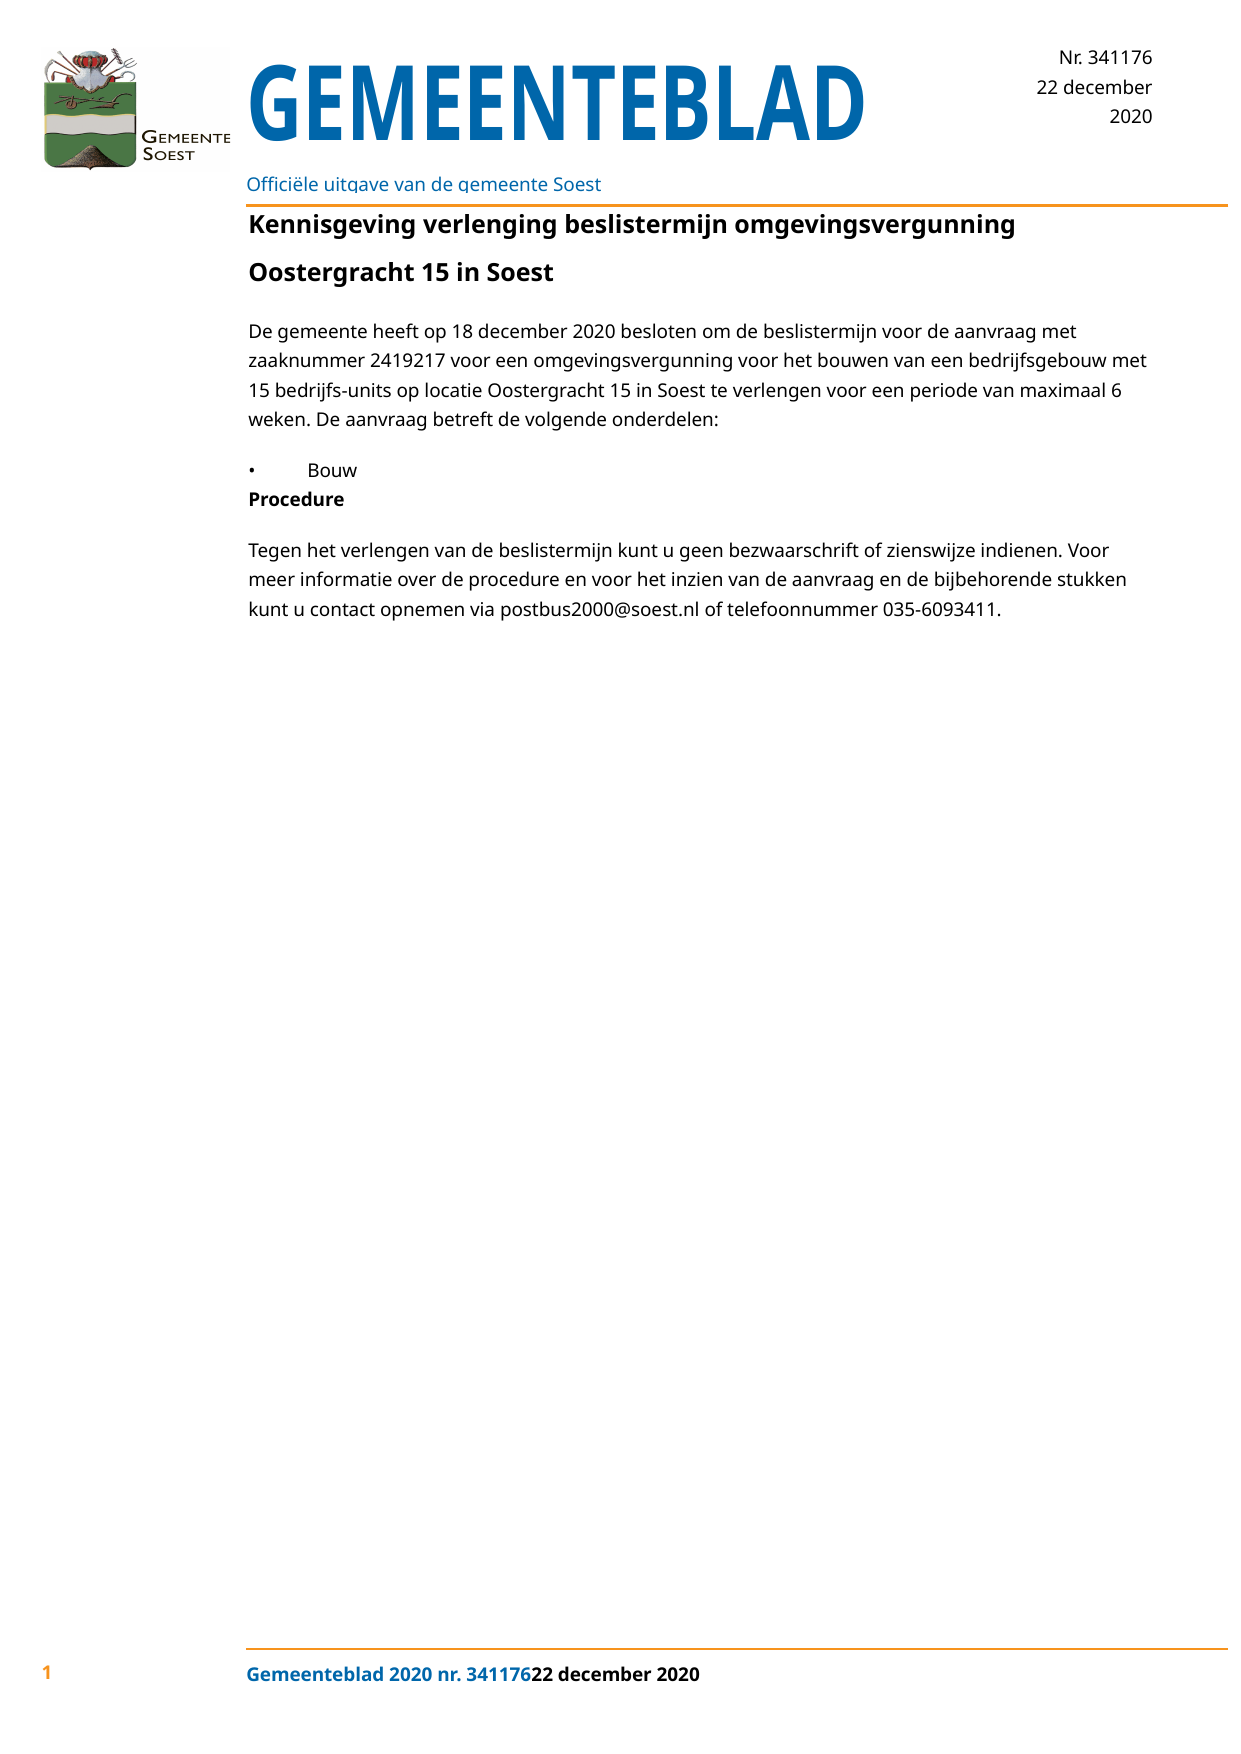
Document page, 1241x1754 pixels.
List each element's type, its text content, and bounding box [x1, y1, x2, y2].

text Kennisgeving verlenging beslistermijn omgevingsvergunning Oostergracht 15 in Soest [248, 207, 1152, 288]
picture [41, 47, 231, 172]
text Tegen het verlengen van de beslistermijn kunt u geen bezwaarschrift of zienswijze indienen. Voor meer informatie over de procedure en voor het inzien van de aanvraag en de bijbehorende stukken kunt u contact opnemen via postbus2000@soest.nl of telefoonnummer 035-6093411. [248, 537, 1152, 622]
text De gemeente heeft op 18 december 2020 besloten om de beslistermijn voor de aanvraag met zaaknummer 2419217 voor een omgevingsvergunning voor het bouwen van een bedrijfsgebouw met 15 bedrijfs-units op locatie Oostergracht 15 in Soest te verlengen voor een periode van maximaal 6 weken. De aanvraag betreft de volgende onderdelen: [248, 318, 1152, 432]
text Procedure [248, 487, 1152, 512]
list Bouw [248, 457, 1152, 483]
